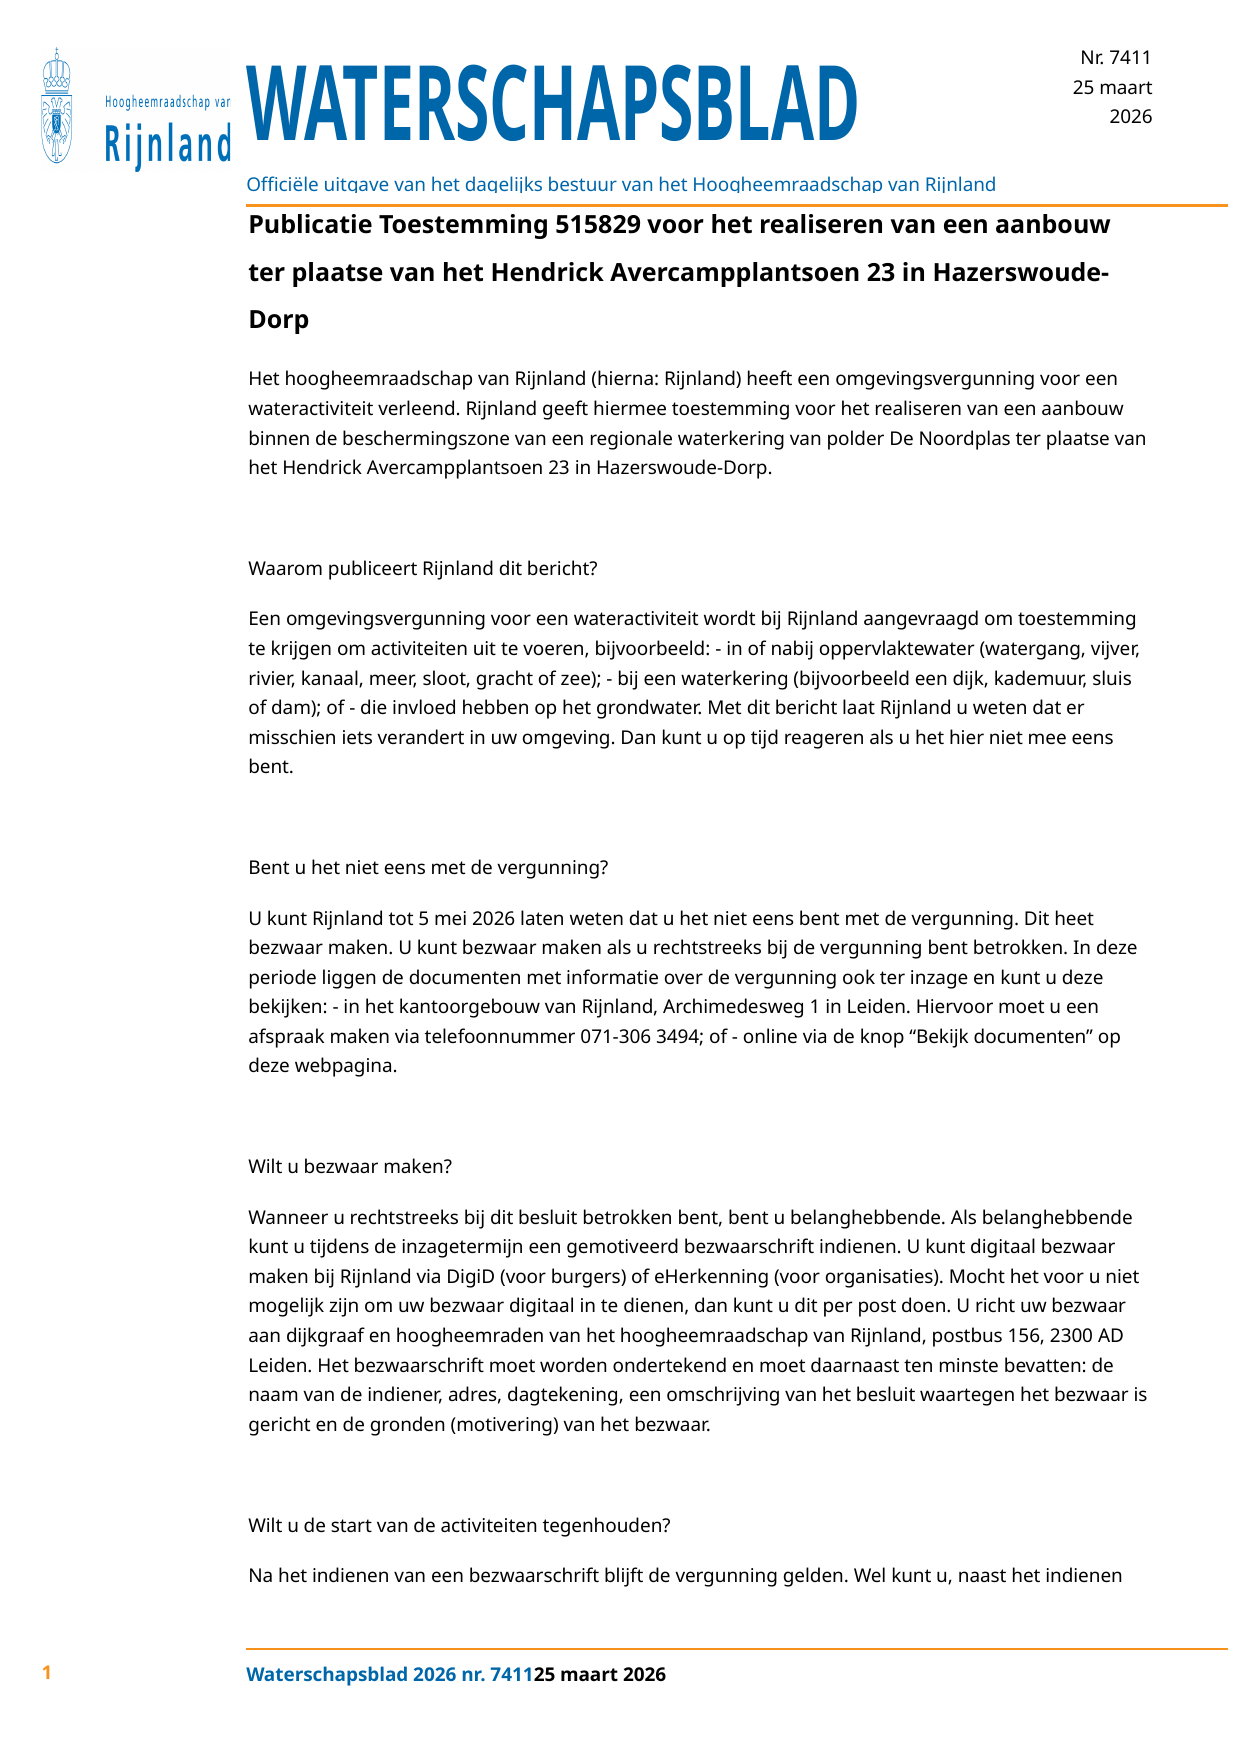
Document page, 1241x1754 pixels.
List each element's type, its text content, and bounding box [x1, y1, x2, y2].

picture [41, 47, 231, 172]
text Waarom publiceert Rijnland dit bericht? [248, 555, 1152, 581]
text Wilt u de start van de activiteiten tegenhouden? [248, 1512, 1152, 1537]
text Na het indienen van een bezwaarschrift blijft de vergunning gelden. Wel kunt u, naast het indienen [248, 1562, 1152, 1588]
text U kunt Rijnland tot 5 mei 2026 laten weten dat u het niet eens bent met de vergunning. Dit heet bezwaar maken. U kunt bezwaar maken als u rechtstreeks bij de vergunning bent betrokken. In deze periode liggen de documenten met informatie over de vergunning ook ter inzage en kunt u deze bekijken: - in het kantoorgebouw van Rijnland, Archimedesweg 1 in Leiden. Hiervoor moet u een afspraak maken via telefoonnummer 071-306 3494; of - online via de knop “Bekijk documenten” op deze webpagina. [248, 905, 1152, 1078]
text Een omgevingsvergunning voor een wateractiviteit wordt bij Rijnland aangevraagd om toestemming te krijgen om activiteiten uit te voeren, bijvoorbeeld: - in of nabij oppervlaktewater (watergang, vijver, rivier, kanaal, meer, sloot, gracht of zee); - bij een waterkering (bijvoorbeeld een dijk, kademuur, sluis of dam); of - die invloed hebben op het grondwater. Met dit bericht laat Rijnland u weten dat er misschien iets verandert in uw omgeving. Dan kunt u op tijd reageren als u het hier niet mee eens bent. [248, 606, 1152, 779]
text Het hoogheemraadschap van Rijnland (hierna: Rijnland) heeft een omgevingsvergunning voor een wateractiviteit verleend. Rijnland geeft hiermee toestemming voor het realiseren van een aanbouw binnen de beschermingszone van een regionale waterkering van polder De Noordplas ter plaatse van het Hendrick Avercampplantsoen 23 in Hazerswoude-Dorp. [248, 366, 1152, 480]
text Wilt u bezwaar maken? [248, 1153, 1152, 1179]
text Publicatie Toestemming 515829 voor het realiseren van een aanbouw ter plaatse van het Hendrick Avercampplantsoen 23 in Hazerswoude-Dorp [248, 207, 1152, 336]
text Wanneer u rechtstreeks bij dit besluit betrokken bent, bent u belanghebbende. Als belanghebbende kunt u tijdens de inzagetermijn een gemotiveerd bezwaarschrift indienen. U kunt digitaal bezwaar maken bij Rijnland via DigiD (voor burgers) of eHerkenning (voor organisaties). Mocht het voor u niet mogelijk zijn om uw bezwaar digitaal in te dienen, dan kunt u dit per post doen. U richt uw bezwaar aan dijkgraaf en hoogheemraden van het hoogheemraadschap van Rijnland, postbus 156, 2300 AD Leiden. Het bezwaarschrift moet worden ondertekend en moet daarnaast ten minste bevatten: de naam van de indiener, adres, dagtekening, een omschrijving van het besluit waartegen het bezwaar is gericht en de gronden (motivering) van het bezwaar. [248, 1204, 1152, 1437]
text Bent u het niet eens met de vergunning? [248, 854, 1152, 880]
